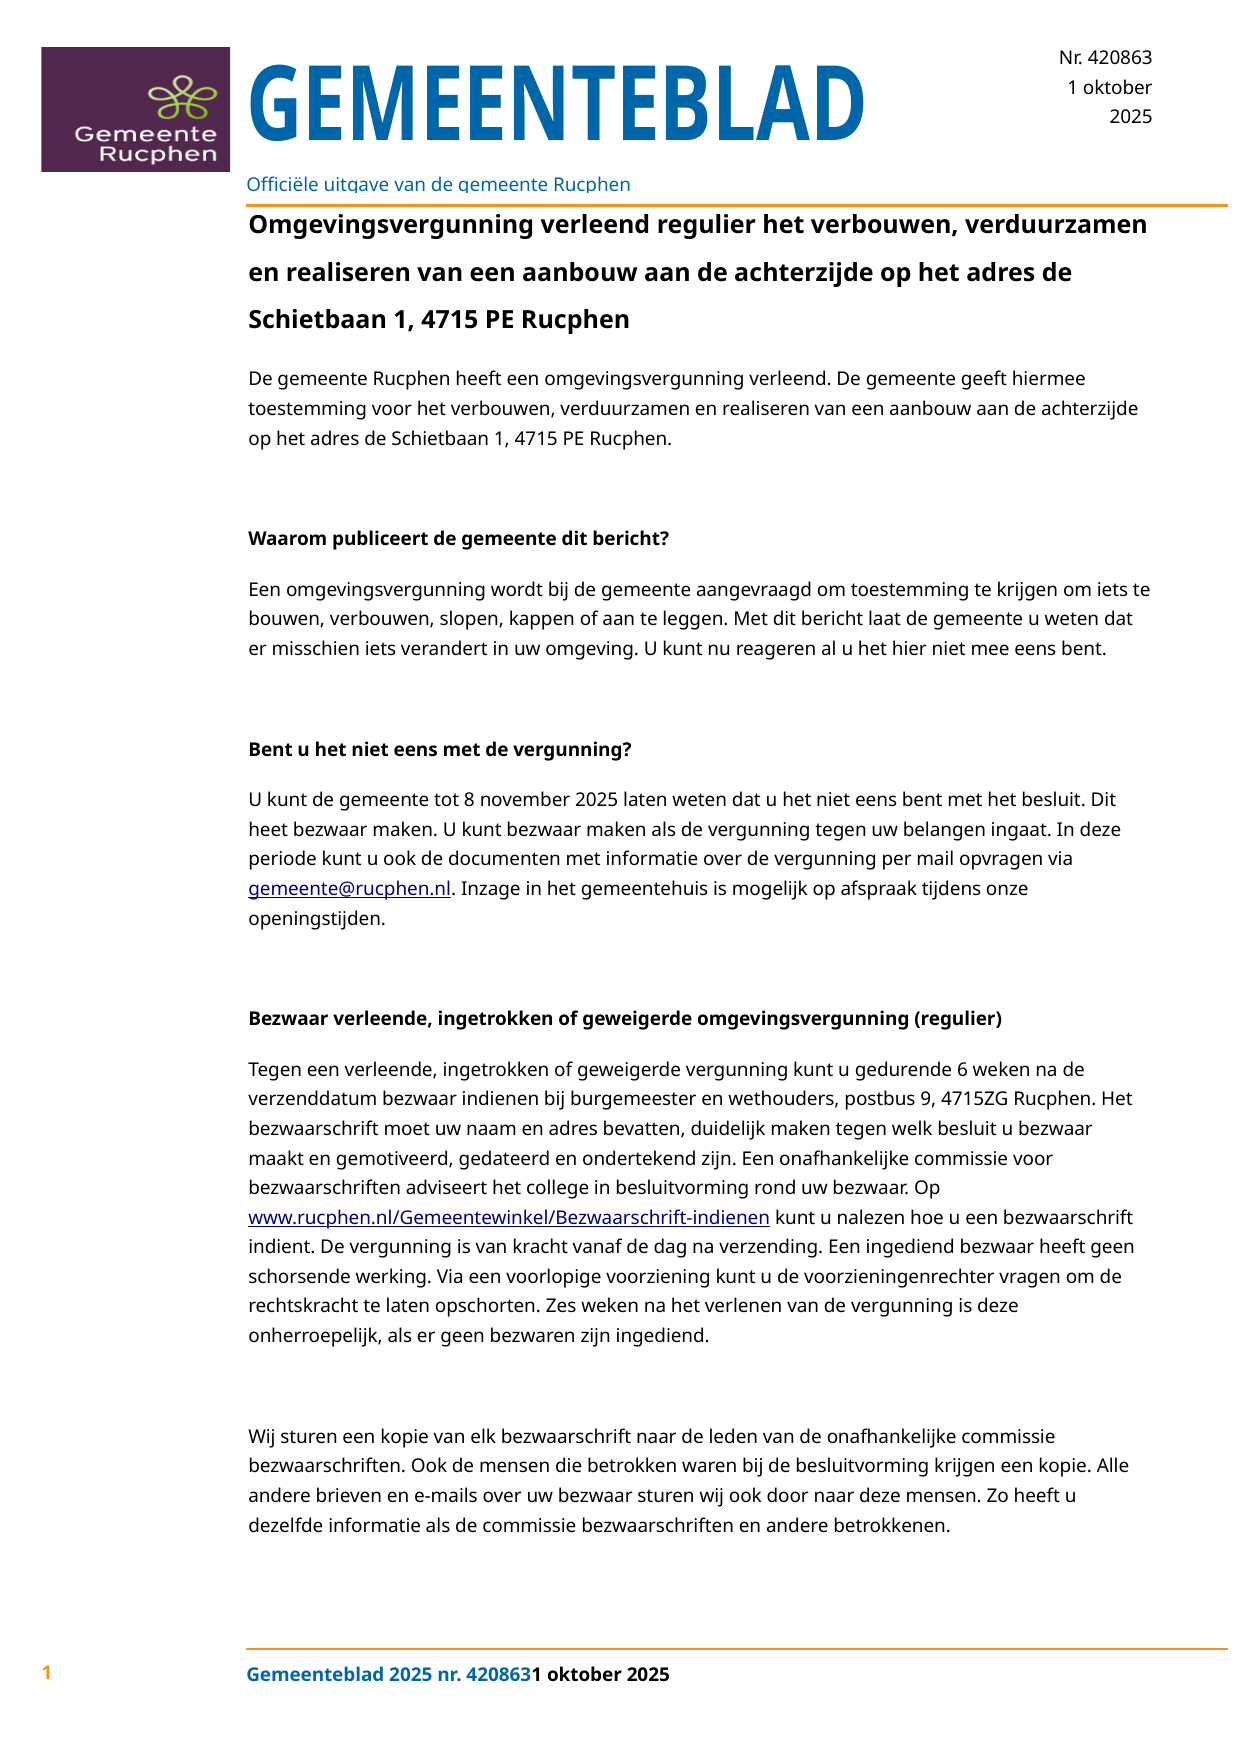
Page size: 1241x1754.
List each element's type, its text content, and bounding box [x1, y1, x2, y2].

text Een omgevingsvergunning wordt bij de gemeente aangevraagd om toestemming te krijgen om iets te bouwen, verbouwen, slopen, kappen of aan te leggen. Met dit bericht laat de gemeente u weten dat er misschien iets verandert in uw omgeving. U kunt nu reageren al u het hier niet mee eens bent. [248, 576, 1152, 661]
text Wij sturen een kopie van elk bezwaarschrift naar de leden van de onafhankelijke commissie bezwaarschriften. Ook de mensen die betrokken waren bij de besluitvorming krijgen een kopie. Alle andere brieven en e-mails over uw bezwaar sturen wij ook door naar deze mensen. Zo heeft u dezelfde informatie als de commissie bezwaarschriften en andere betrokkenen. [248, 1423, 1152, 1537]
text U kunt de gemeente tot 8 november 2025 laten weten dat u het niet eens bent met het besluit. Dit heet bezwaar maken. U kunt bezwaar maken als de vergunning tegen uw belangen ingaat. In deze periode kunt u ook de documenten met informatie over de vergunning per mail opvragen via gemeente@rucphen.nl. Inzage in het gemeentehuis is mogelijk op afspraak tijdens onze openingstijden. [248, 786, 1152, 930]
text Omgevingsvergunning verleend regulier het verbouwen, verduurzamen en realiseren van een aanbouw aan de achterzijde op het adres de Schietbaan 1, 4715 PE Rucphen [248, 207, 1152, 336]
text Waarom publiceert de gemeente dit bericht? [248, 526, 1152, 551]
text Bezwaar verleende, ingetrokken of geweigerde omgevingsvergunning (regulier) [248, 1006, 1152, 1031]
text De gemeente Rucphen heeft een omgevingsvergunning verleend. De gemeente geeft hiermee toestemming voor het verbouwen, verduurzamen en realiseren van een aanbouw aan de achterzijde op het adres de Schietbaan 1, 4715 PE Rucphen. [248, 366, 1152, 450]
text Tegen een verleende, ingetrokken of geweigerde vergunning kunt u gedurende 6 weken na de verzenddatum bezwaar indienen bij burgemeester en wethouders, postbus 9, 4715ZG Rucphen. Het bezwaarschrift moet uw naam en adres bevatten, duidelijk maken tegen welk besluit u bezwaar maakt en gemotiveerd, gedateerd en ondertekend zijn. Een onafhankelijke commissie voor bezwaarschriften adviseert het college in besluitvorming rond uw bezwaar. Op www.rucphen.nl/Gemeentewinkel/Bezwaarschrift-indienen kunt u nalezen hoe u een bezwaarschrift indient. De vergunning is van kracht vanaf de dag na verzending. Een ingediend bezwaar heeft geen schorsende werking. Via een voorlopige voorziening kunt u de voorzieningenrechter vragen om de rechtskracht te laten opschorten. Zes weken na het verlenen van de vergunning is deze onherroepelijk, als er geen bezwaren zijn ingediend. [248, 1056, 1152, 1348]
text Bent u het niet eens met de vergunning? [248, 736, 1152, 762]
picture [41, 47, 231, 172]
